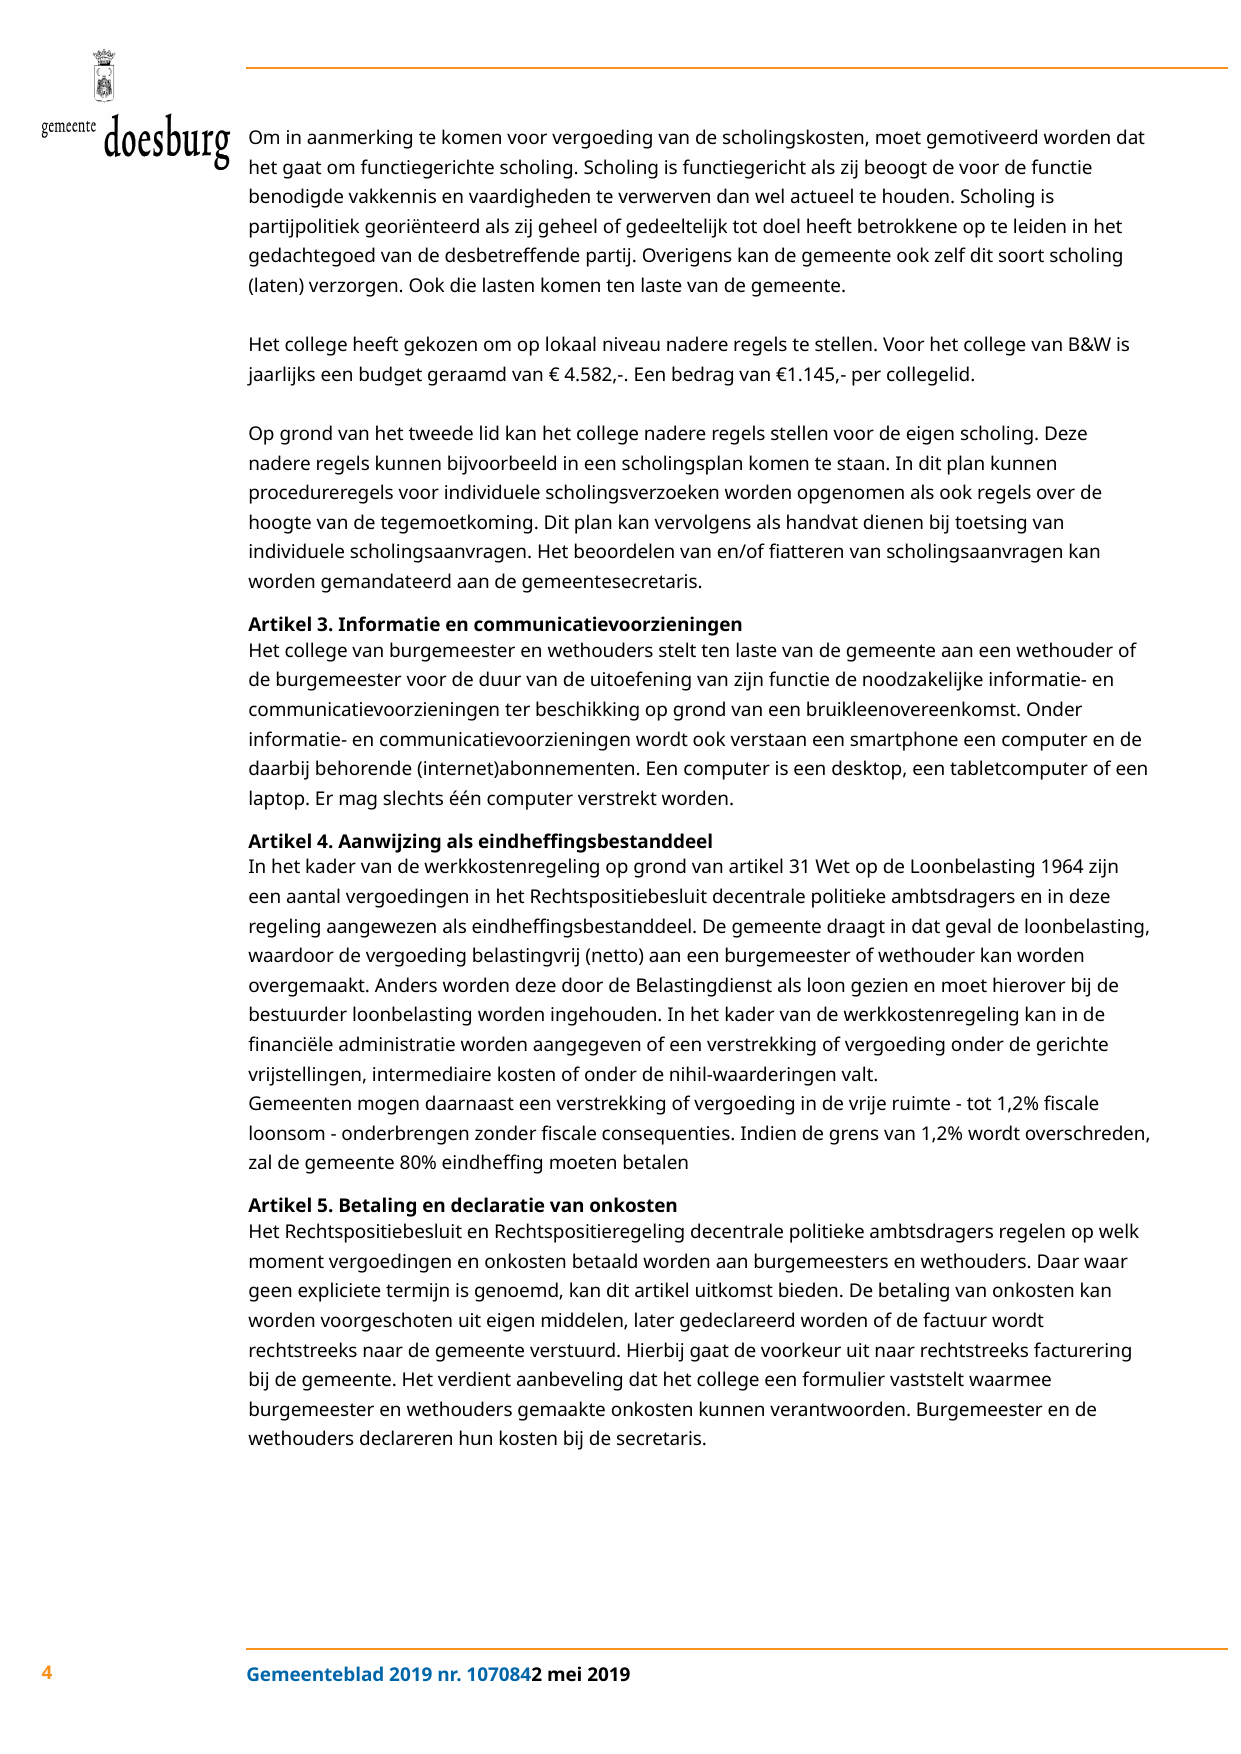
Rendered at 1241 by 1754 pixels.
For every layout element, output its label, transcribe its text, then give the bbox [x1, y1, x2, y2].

text Het Rechtspositiebesluit en Rechtspositieregeling decentrale politieke ambtsdragers regelen op welk moment vergoedingen en onkosten betaald worden aan burgemeesters en wethouders. Daar waar geen expliciete termijn is genoemd, kan dit artikel uitkomst bieden. De betaling van onkosten kan worden voorgeschoten uit eigen middelen, later gedeclareerd worden of de factuur wordt rechtstreeks naar de gemeente verstuurd. Hierbij gaat de voorkeur uit naar rechtstreeks facturering bij de gemeente. Het verdient aanbeveling dat het college een formulier vaststelt waarmee burgemeester en wethouders gemaakte onkosten kunnen verantwoorden. Burgemeester en de wethouders declareren hun kosten bij de secretaris. [248, 1218, 1152, 1451]
text Gemeenten mogen daarnaast een verstrekking of vergoeding in de vrije ruimte - tot 1,2% fiscale loonsom - onderbrengen zonder fiscale consequenties. Indien de grens van 1,2% wordt overschreden, zal de gemeente 80% eindheffing moeten betalen [248, 1090, 1152, 1175]
text Het college heeft gekozen om op lokaal niveau nadere regels te stellen. Voor het college van B&W is jaarlijks een budget geraamd van € 4.582,-. Een bedrag van €1.145,- per collegelid. [248, 331, 1152, 387]
picture [41, 47, 231, 172]
text Artikel 5. Betaling en declaratie van onkosten [248, 1193, 1152, 1218]
text Het college van burgemeester en wethouders stelt ten laste van de gemeente aan een wethouder of de burgemeester voor de duur van de uitoefening van zijn functie de noodzakelijke informatie- en communicatievoorzieningen ter beschikking op grond van een bruikleenovereenkomst. Onder informatie- en communicatievoorzieningen wordt ook verstaan een smartphone een computer en de daarbij behorende (internet)abonnementen. Een computer is een desktop, een tabletcomputer of een laptop. Er mag slechts één computer verstrekt worden. [248, 637, 1152, 811]
text Op grond van het tweede lid kan het college nadere regels stellen voor de eigen scholing. Deze nadere regels kunnen bijvoorbeeld in een scholingsplan komen te staan. In dit plan kunnen procedureregels voor individuele scholingsverzoeken worden opgenomen als ook regels over de hoogte van de tegemoetkoming. Dit plan kan vervolgens als handvat dienen bij toetsing van individuele scholingsaanvragen. Het beoordelen van en/of fiatteren van scholingsaanvragen kan worden gemandateerd aan de gemeentesecretaris. [248, 420, 1152, 594]
text Artikel 3. Informatie en communicatievoorzieningen [248, 611, 1152, 637]
text In het kader van de werkkostenregeling op grond van artikel 31 Wet op de Loonbelasting 1964 zijn een aantal vergoedingen in het Rechtspositiebesluit decentrale politieke ambtsdragers en in deze regeling aangewezen als eindheffingsbestanddeel. De gemeente draagt in dat geval de loonbelasting, waardoor de vergoeding belastingvrij (netto) aan een burgemeester of wethouder kan worden overgemaakt. Anders worden deze door de Belastingdienst als loon gezien en moet hierover bij de bestuurder loonbelasting worden ingehouden. In het kader van de werkkostenregeling kan in de financiële administratie worden aangegeven of een verstrekking of vergoeding onder de gerichte vrijstellingen, intermediaire kosten of onder de nihil-waarderingen valt. [248, 854, 1152, 1087]
text Artikel 4. Aanwijzing als eindheffingsbestanddeel [248, 828, 1152, 854]
text Om in aanmerking te komen voor vergoeding van de scholingskosten, moet gemotiveerd worden dat het gaat om functiegerichte scholing. Scholing is functiegericht als zij beoogt de voor de functie benodigde vakkennis en vaardigheden te verwerven dan wel actueel te houden. Scholing is partijpolitiek georiënteerd als zij geheel of gedeeltelijk tot doel heeft betrokkene op te leiden in het gedachtegoed van de desbetreffende partij. Overigens kan de gemeente ook zelf dit soort scholing (laten) verzorgen. Ook die lasten komen ten laste van de gemeente. [248, 124, 1152, 298]
